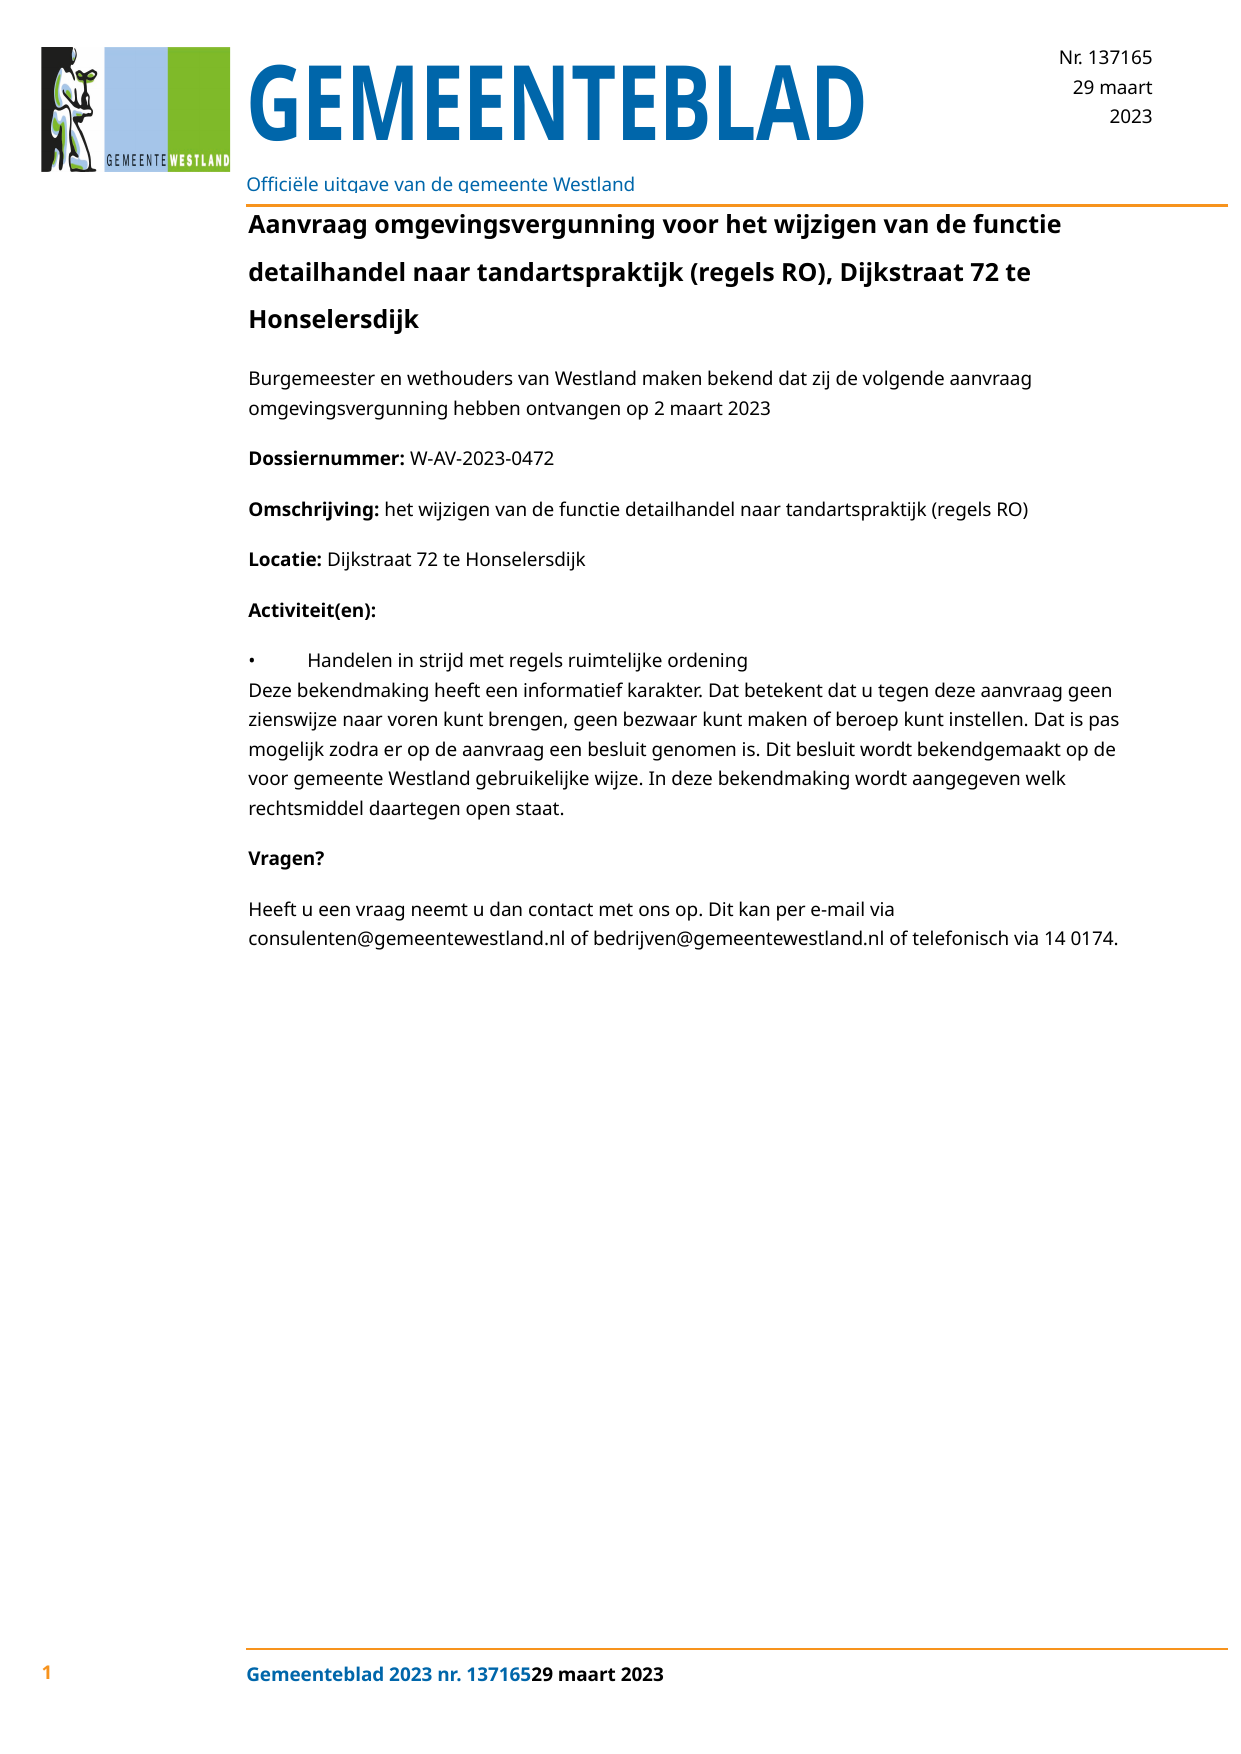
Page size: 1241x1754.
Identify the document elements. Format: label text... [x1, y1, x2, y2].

text Heeft u een vraag neemt u dan contact met ons op. Dit kan per e-mail via consulenten@gemeentewestland.nl of bedrijven@gemeentewestland.nl of telefonisch via 14 0174. [248, 896, 1152, 951]
text Locatie: Dijkstraat 72 te Honselersdijk [248, 546, 1152, 572]
text Deze bekendmaking heeft een informatief karakter. Dat betekent dat u tegen deze aanvraag geen zienswijze naar voren kunt brengen, geen bezwaar kunt maken of beroep kunt instellen. Dat is pas mogelijk zodra er op de aanvraag een besluit genomen is. Dit besluit wordt bekendgemaakt op de voor gemeente Westland gebruikelijke wijze. In deze bekendmaking wordt aangegeven welk rechtsmiddel daartegen open staat. [248, 677, 1152, 821]
picture [41, 47, 231, 172]
text Burgemeester en wethouders van Westland maken bekend dat zij de volgende aanvraag omgevingsvergunning hebben ontvangen op 2 maart 2023 [248, 366, 1152, 421]
text Omschrijving: het wijzigen van de functie detailhandel naar tandartspraktijk (regels RO) [248, 496, 1152, 522]
text Vragen? [248, 846, 1152, 871]
text Aanvraag omgevingsvergunning voor het wijzigen van de functie detailhandel naar tandartspraktijk (regels RO), Dijkstraat 72 te Honselersdijk [248, 207, 1152, 336]
text Activiteit(en): [248, 597, 1152, 622]
text Dossiernummer: W-AV-2023-0472 [248, 446, 1152, 471]
list Handelen in strijd met regels ruimtelijke ordening [248, 647, 1152, 673]
